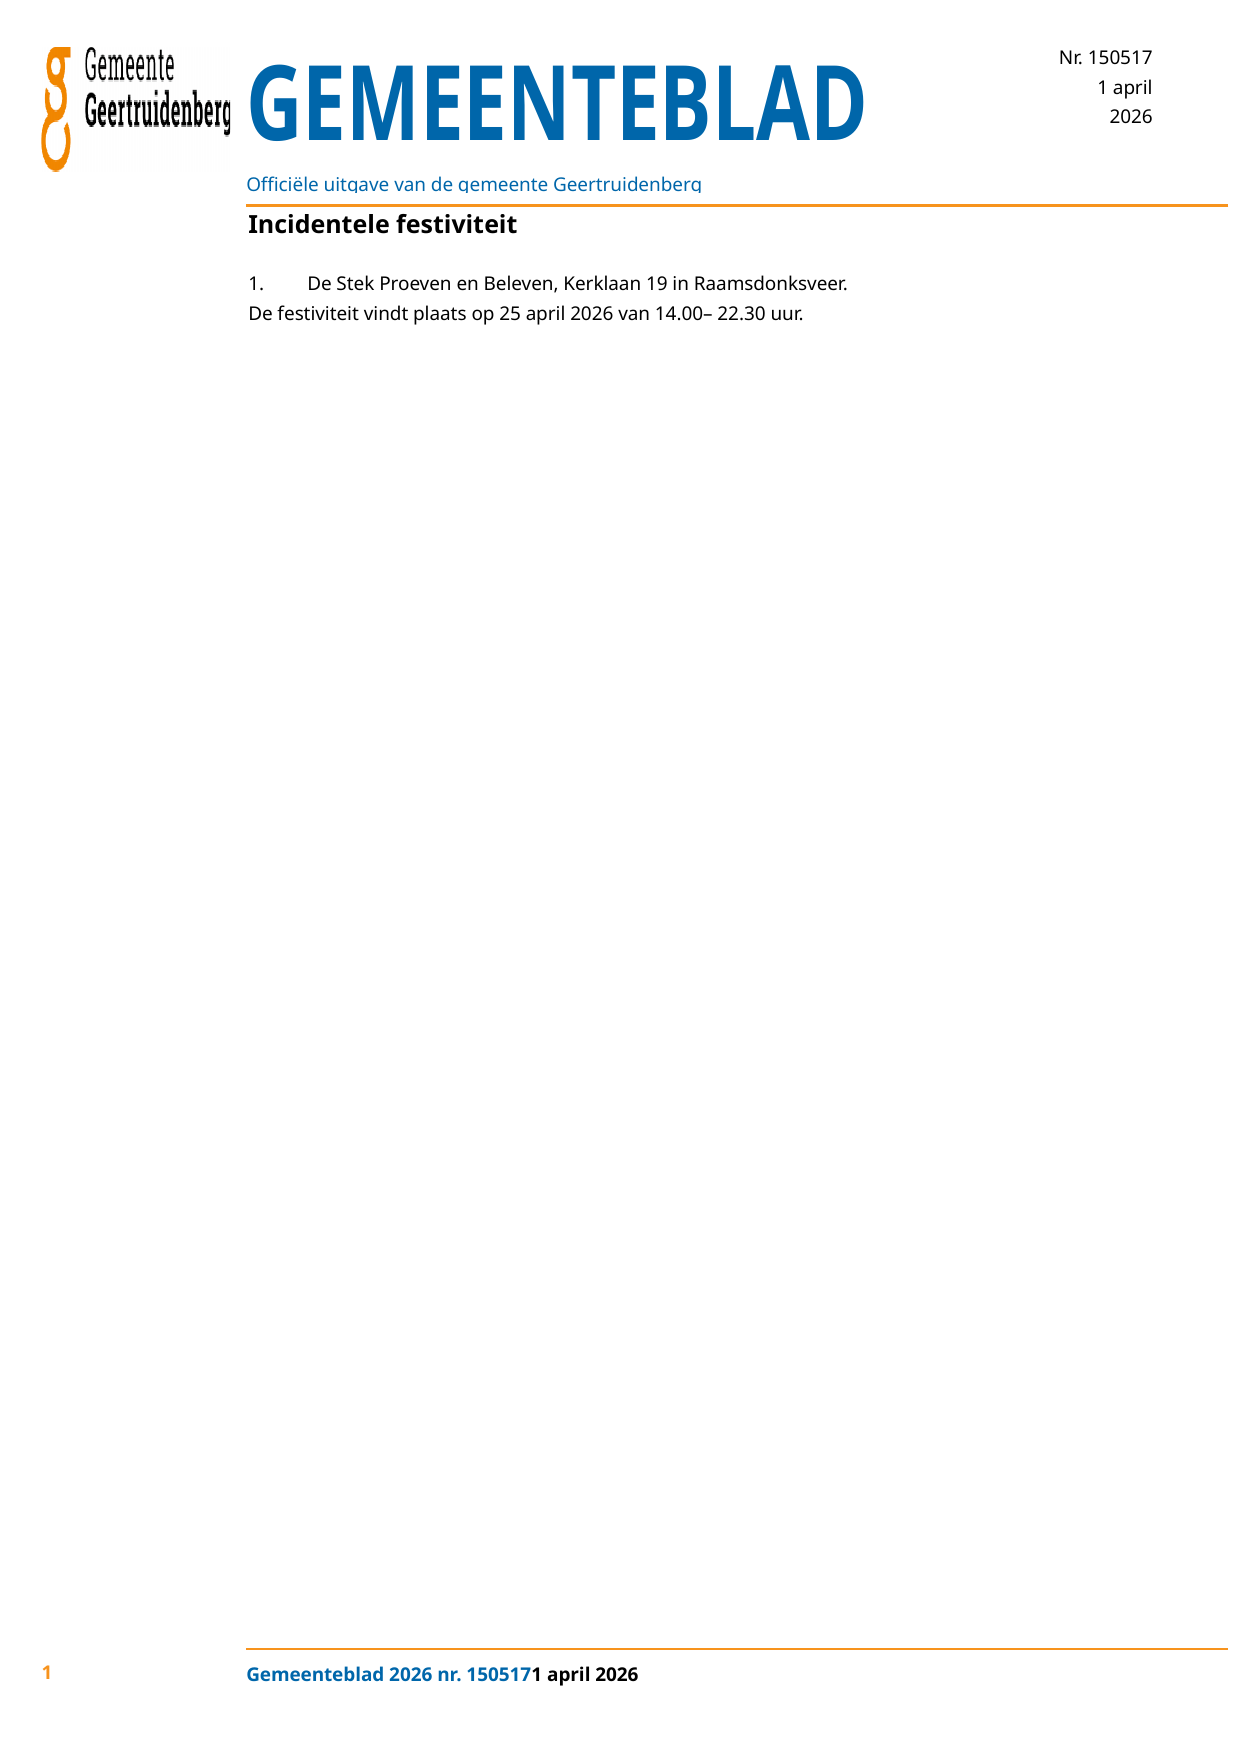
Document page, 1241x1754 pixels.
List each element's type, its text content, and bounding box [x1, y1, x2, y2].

text Incidentele festiviteit [248, 207, 1152, 241]
picture [41, 47, 231, 172]
text De festiviteit vindt plaats op 25 april 2026 van 14.00– 22.30 uur. [248, 300, 1152, 326]
list De Stek Proeven en Beleven, Kerklaan 19 in Raamsdonksveer. [248, 270, 1152, 296]
